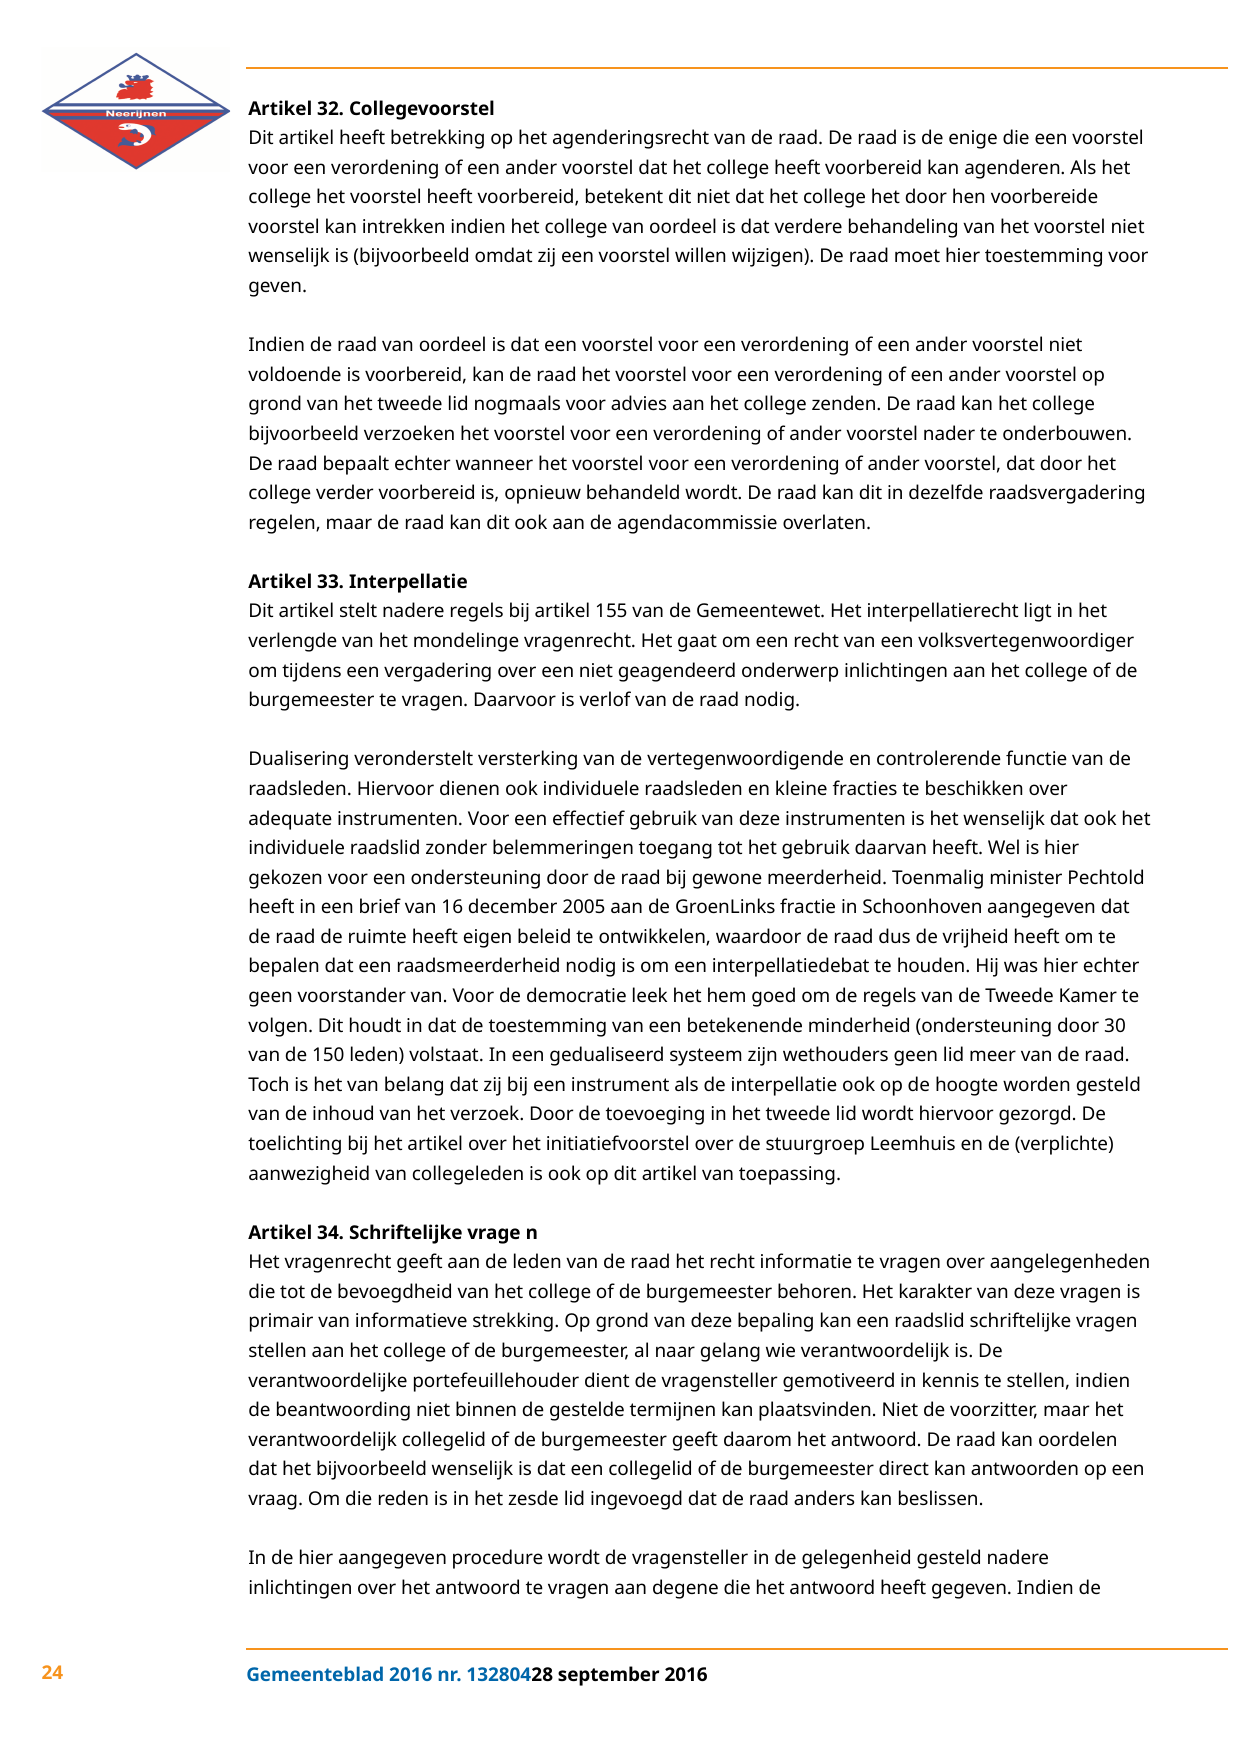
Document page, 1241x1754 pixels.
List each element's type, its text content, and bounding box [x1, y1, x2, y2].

text In de hier aangegeven procedure wordt de vragensteller in de gelegenheid gesteld nadere inlichtingen over het antwoord te vragen aan degene die het antwoord heeft gegeven. Indien de [248, 1544, 1152, 1600]
text Dit artikel heeft betrekking op het agenderingsrecht van de raad. De raad is de enige die een voorstel voor een verordening of een ander voorstel dat het college heeft voorbereid kan agenderen. Als het college het voorstel heeft voorbereid, betekent dit niet dat het college het door hen voorbereide voorstel kan intrekken indien het college van oordeel is dat verdere behandeling van het voorstel niet wenselijk is (bijvoorbeeld omdat zij een voorstel willen wijzigen). De raad moet hier toestemming voor geven. [248, 124, 1152, 298]
text Artikel 33. Interpellatie [248, 568, 1152, 594]
text Het vragenrecht geeft aan de leden van de raad het recht informatie te vragen over aangelegenheden die tot de bevoegdheid van het college of de burgemeester behoren. Het karakter van deze vragen is primair van informatieve strekking. Op grond van deze bepaling kan een raadslid schriftelijke vragen stellen aan het college of de burgemeester, al naar gelang wie verantwoordelijk is. De verantwoordelijke portefeuillehouder dient de vragensteller gemotiveerd in kennis te stellen, indien de beantwoording niet binnen de gestelde termijnen kan plaatsvinden. Niet de voorzitter, maar het verantwoordelijk collegelid of de burgemeester geeft daarom het antwoord. De raad kan oordelen dat het bijvoorbeeld wenselijk is dat een collegelid of de burgemeester direct kan antwoorden op een vraag. Om die reden is in het zesde lid ingevoegd dat de raad anders kan beslissen. [248, 1248, 1152, 1511]
text Dualisering veronderstelt versterking van de vertegenwoordigende en controlerende functie van de raadsleden. Hiervoor dienen ook individuele raadsleden en kleine fracties te beschikken over adequate instrumenten. Voor een effectief gebruik van deze instrumenten is het wenselijk dat ook het individuele raadslid zonder belemmeringen toegang tot het gebruik daarvan heeft. Wel is hier gekozen voor een ondersteuning door de raad bij gewone meerderheid. Toenmalig minister Pechtold heeft in een brief van 16 december 2005 aan de GroenLinks fractie in Schoonhoven aangegeven dat de raad de ruimte heeft eigen beleid te ontwikkelen, waardoor de raad dus de vrijheid heeft om te bepalen dat een raadsmeerderheid nodig is om een interpellatiedebat te houden. Hij was hier echter geen voorstander van. Voor de democratie leek het hem goed om de regels van de Tweede Kamer te volgen. Dit houdt in dat de toestemming van een betekenende minderheid (ondersteuning door 30 van de 150 leden) volstaat. In een gedualiseerd systeem zijn wethouders geen lid meer van de raad. Toch is het van belang dat zij bij een instrument als de interpellatie ook op de hoogte worden gesteld van de inhoud van het verzoek. Door de toevoeging in het tweede lid wordt hiervoor gezorgd. De toelichting bij het artikel over het initiatiefvoorstel over de stuurgroep Leemhuis en de (verplichte) aanwezigheid van collegeleden is ook op dit artikel van toepassing. [248, 746, 1152, 1186]
text Indien de raad van oordeel is dat een voorstel voor een verordening of een ander voorstel niet voldoende is voorbereid, kan de raad het voorstel voor een verordening of een ander voorstel op grond van het tweede lid nogmaals voor advies aan het college zenden. De raad kan het college bijvoorbeeld verzoeken het voorstel voor een verordening of ander voorstel nader te onderbouwen. De raad bepaalt echter wanneer het voorstel voor een verordening of ander voorstel, dat door het college verder voorbereid is, opnieuw behandeld wordt. De raad kan dit in dezelfde raadsvergadering regelen, maar de raad kan dit ook aan de agendacommissie overlaten. [248, 331, 1152, 535]
text Artikel 34. Schriftelijke vrage n [248, 1219, 1152, 1245]
text Dit artikel stelt nadere regels bij artikel 155 van de Gemeentewet. Het interpellatierecht ligt in het verlengde van het mondelinge vragenrecht. Het gaat om een recht van een volksvertegenwoordiger om tijdens een vergadering over een niet geagendeerd onderwerp inlichtingen aan het college of de burgemeester te vragen. Daarvoor is verlof van de raad nodig. [248, 598, 1152, 712]
picture [41, 47, 231, 172]
text Artikel 32. Collegevoorstel [248, 95, 1152, 121]
